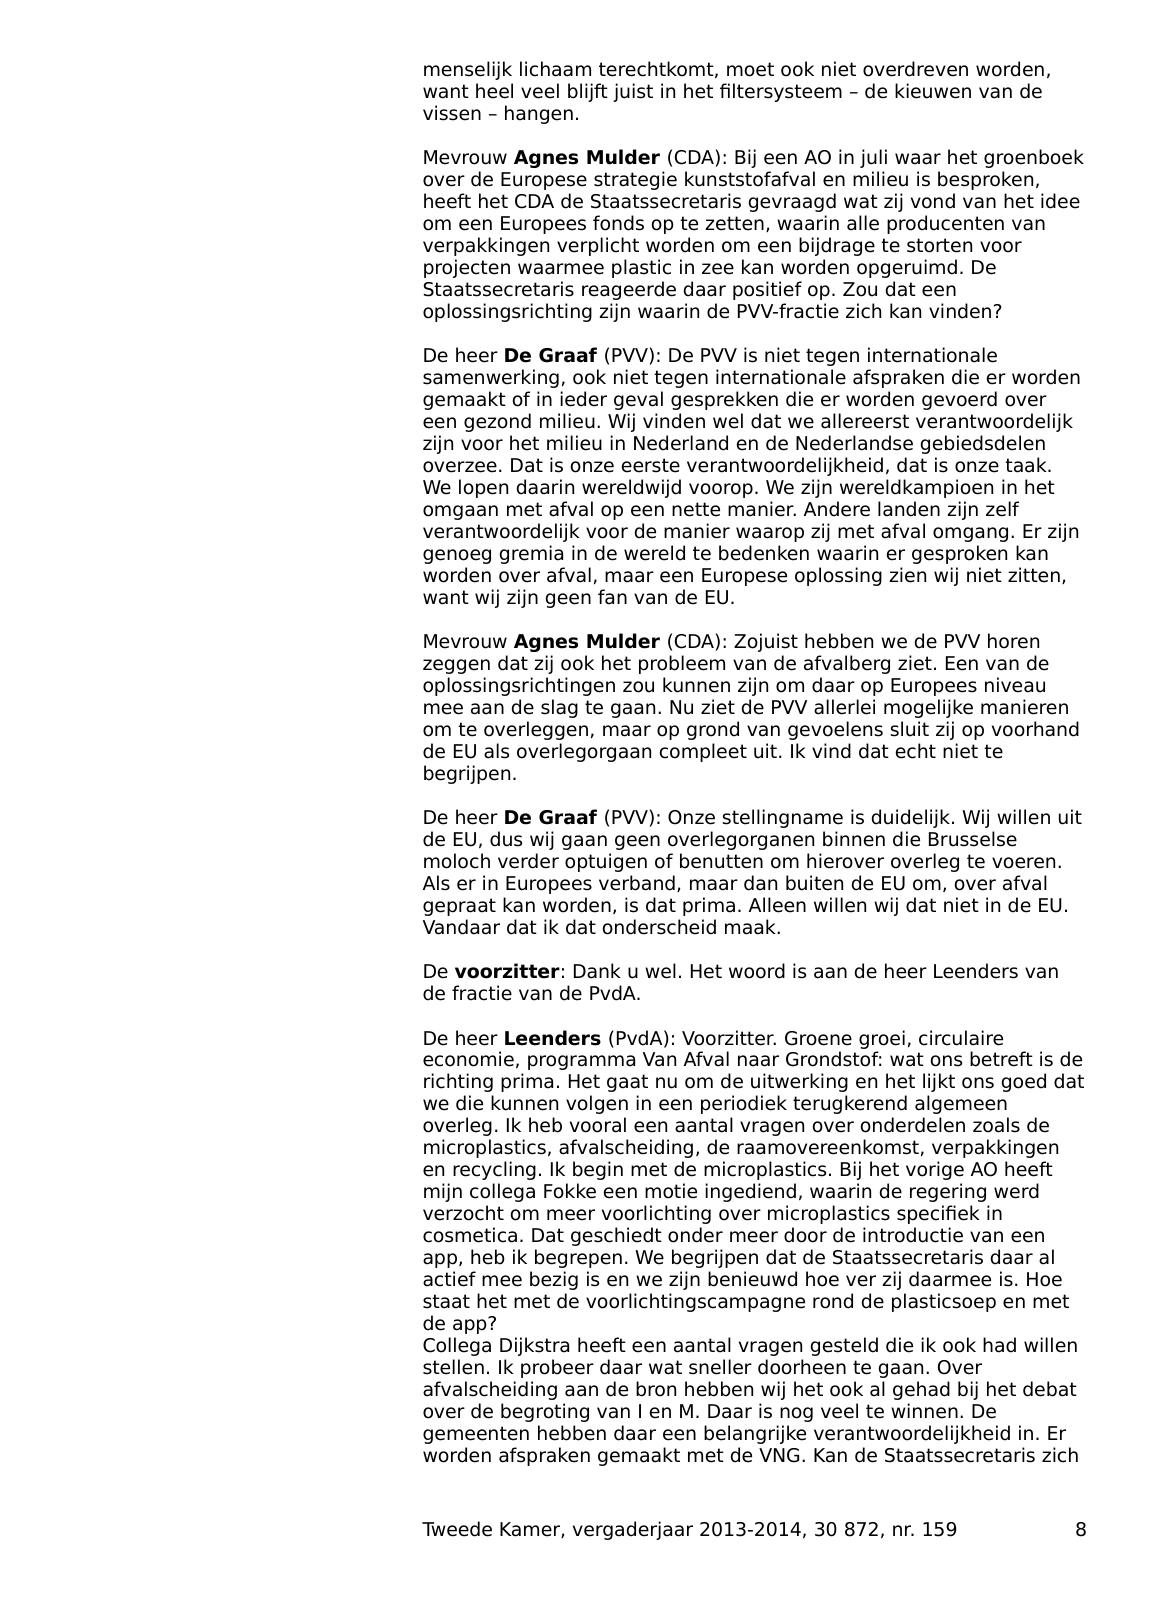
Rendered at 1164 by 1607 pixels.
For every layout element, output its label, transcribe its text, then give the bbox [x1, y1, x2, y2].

text Collega Dijkstra heeft een aantal vragen gesteld die ik ook had willen stellen. Ik probeer daar wat sneller doorheen te gaan. Over afvalscheiding aan de bron hebben wij het ook al gehad bij het debat over de begroting van I en M. Daar is nog veel te winnen. De gemeenten hebben daar een belangrijke verantwoordelijkheid in. Er worden afspraken gemaakt met de VNG. Kan de Staatssecretaris zich [422, 1335, 1087, 1467]
text Mevrouw Agnes Mulder (CDA): Zojuist hebben we de PVV horen zeggen dat zij ook het probleem van de afvalberg ziet. Een van de oplossingsrichtingen zou kunnen zijn om daar op Europees niveau mee aan de slag te gaan. Nu ziet de PVV allerlei mogelijke manieren om te overleggen, maar op grond van gevoelens sluit zij op voorhand de EU als overlegorgaan compleet uit. Ik vind dat echt niet te begrijpen. [422, 631, 1087, 785]
text Mevrouw Agnes Mulder (CDA): Bij een AO in juli waar het groenboek over de Europese strategie kunststofafval en milieu is besproken, heeft het CDA de Staatssecretaris gevraagd wat zij vond van het idee om een Europees fonds op te zetten, waarin alle producenten van verpakkingen verplicht worden om een bijdrage te storten voor projecten waarmee plastic in zee kan worden opgeruimd. De Staatssecretaris reageerde daar positief op. Zou dat een oplossingsrichting zijn waarin de PVV-fractie zich kan vinden? [422, 147, 1087, 323]
text De heer Leenders (PvdA): Voorzitter. Groene groei, circulaire economie, programma Van Afval naar Grondstof: wat ons betreft is de richting prima. Het gaat nu om de uitwerking en het lijkt ons goed dat we die kunnen volgen in een periodiek terugkerend algemeen overleg. Ik heb vooral een aantal vragen over onderdelen zoals de microplastics, afvalscheiding, de raamovereenkomst, verpakkingen en recycling. Ik begin met de microplastics. Bij het vorige AO heeft mijn collega Fokke een motie ingediend, waarin de regering werd verzocht om meer voorlichting over microplastics specifiek in cosmetica. Dat geschiedt onder meer door de introductie van een app, heb ik begrepen. We begrijpen dat de Staatssecretaris daar al actief mee bezig is en we zijn benieuwd hoe ver zij daarmee is. Hoe staat het met de voorlichtingscampagne rond de plasticsoep en met de app? [422, 1027, 1087, 1335]
text De heer De Graaf (PVV): Onze stellingname is duidelijk. Wij willen uit de EU, dus wij gaan geen overlegorganen binnen die Brusselse moloch verder optuigen of benutten om hierover overleg te voeren. Als er in Europees verband, maar dan buiten de EU om, over afval gepraat kan worden, is dat prima. Alleen willen wij dat niet in de EU. Vandaar dat ik dat onderscheid maak. [422, 807, 1087, 939]
text De voorzitter: Dank u wel. Het woord is aan de heer Leenders van de fractie van de PvdA. [422, 961, 1087, 1005]
text menselijk lichaam terechtkomt, moet ook niet overdreven worden, want heel veel blijft juist in het filtersysteem – de kieuwen van de vissen – hangen. [422, 59, 1087, 125]
text De heer De Graaf (PVV): De PVV is niet tegen internationale samenwerking, ook niet tegen internationale afspraken die er worden gemaakt of in ieder geval gesprekken die er worden gevoerd over een gezond milieu. Wij vinden wel dat we allereerst verantwoordelijk zijn voor het milieu in Nederland en de Nederlandse gebiedsdelen overzee. Dat is onze eerste verantwoordelijkheid, dat is onze taak. We lopen daarin wereldwijd voorop. We zijn wereldkampioen in het omgaan met afval op een nette manier. Andere landen zijn zelf verantwoordelijk voor de manier waarop zij met afval omgang. Er zijn genoeg gremia in de wereld te bedenken waarin er gesproken kan worden over afval, maar een Europese oplossing zien wij niet zitten, want wij zijn geen fan van de EU. [422, 345, 1087, 609]
